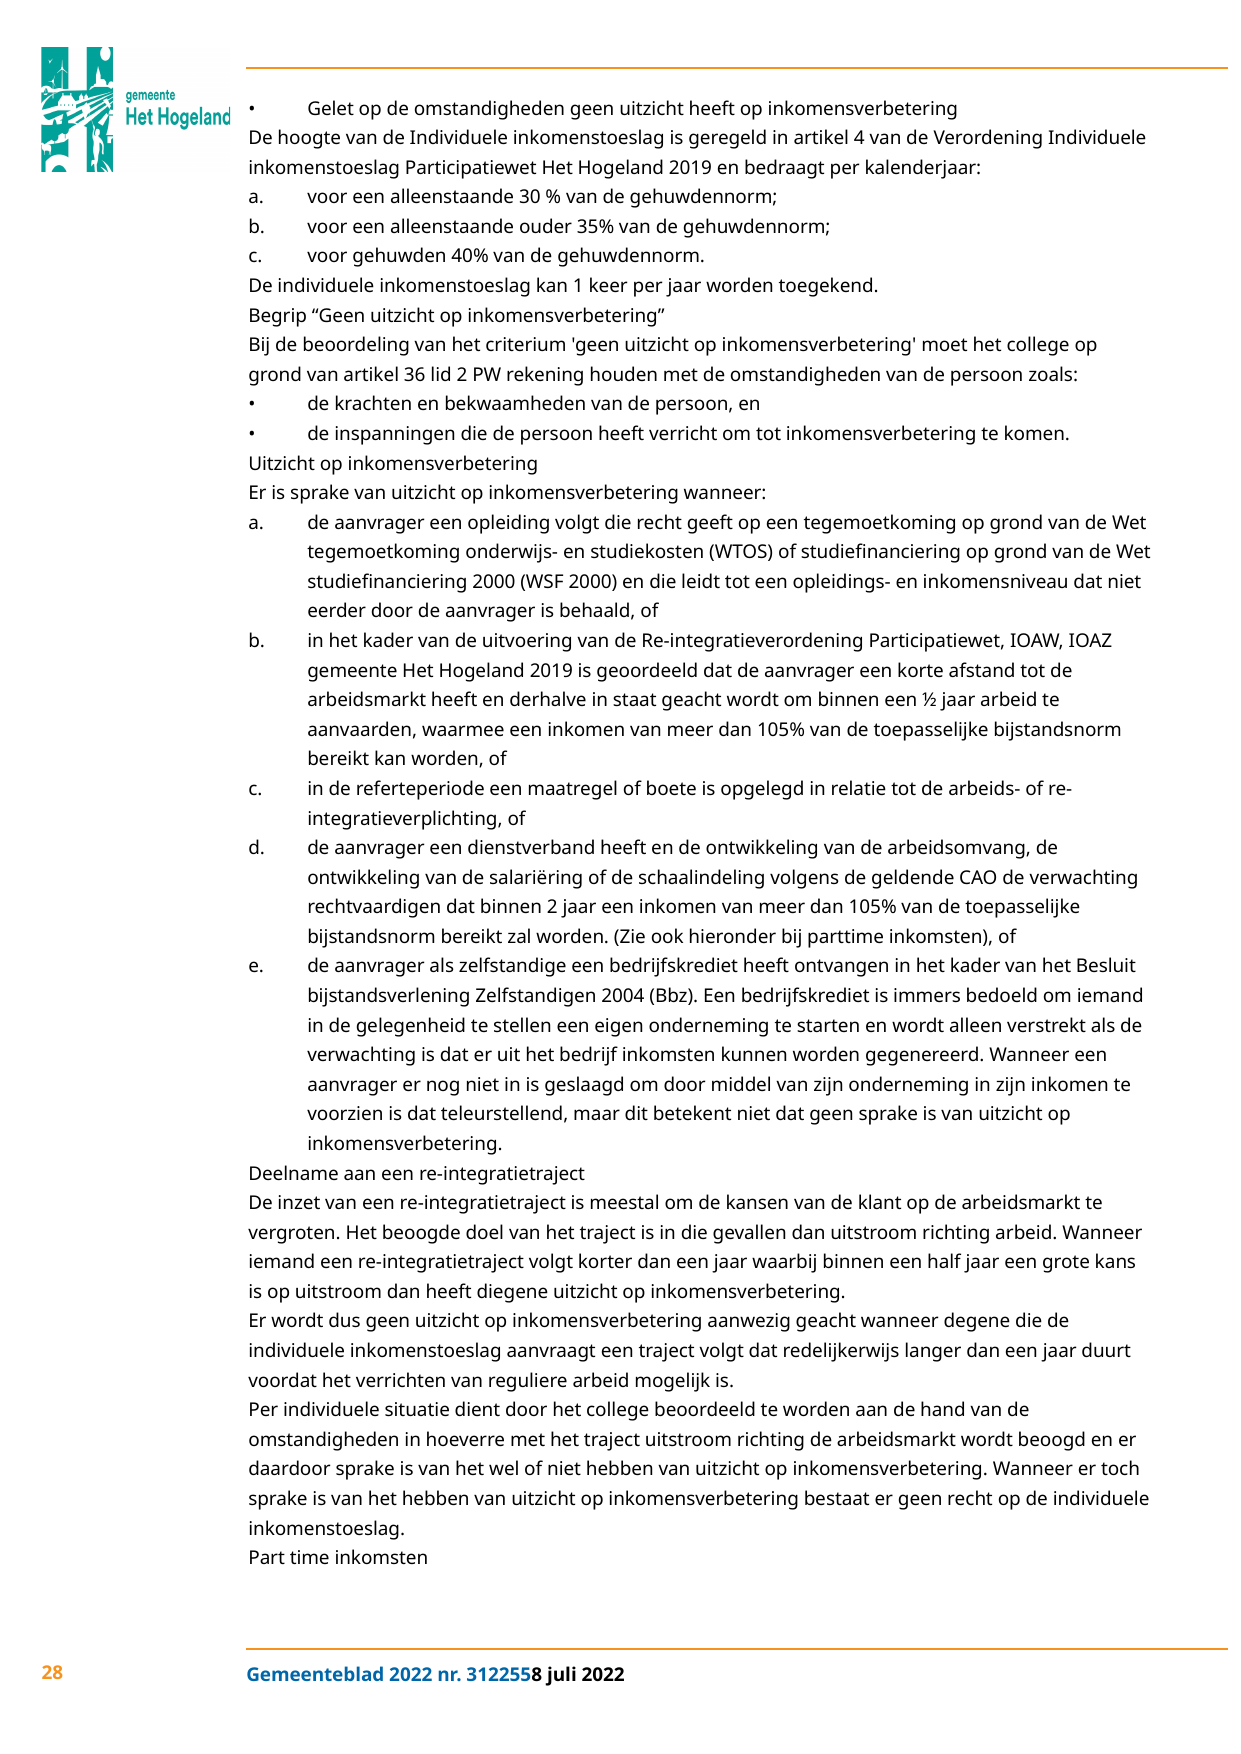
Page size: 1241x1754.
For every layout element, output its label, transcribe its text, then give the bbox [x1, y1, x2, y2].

list de krachten en bekwaamheden van de persoon, en [248, 391, 1152, 416]
picture [41, 47, 231, 172]
text Part time inkomsten [248, 1544, 1152, 1570]
text Er wordt dus geen uitzicht op inkomensverbetering aanwezig geacht wanneer degene die de individuele inkomenstoeslag aanvraagt een traject volgt dat redelijkerwijs langer dan een jaar duurt voordat het verrichten van reguliere arbeid mogelijk is. [248, 1308, 1152, 1393]
text Per individuele situatie dient door het college beoordeeld te worden aan de hand van de omstandigheden in hoeverre met het traject uitstroom richting de arbeidsmarkt wordt beoogd en er daardoor sprake is van het wel of niet hebben van uitzicht op inkomensverbetering. Wanneer er toch sprake is van het hebben van uitzicht op inkomensverbetering bestaat er geen recht op de individuele inkomenstoeslag. [248, 1396, 1152, 1541]
list in de referteperiode een maatregel of boete is opgelegd in relatie tot de arbeids- of re-integratieverplichting, of [248, 775, 1152, 831]
text De inzet van een re-integratietraject is meestal om de kansen van de klant op de arbeidsmarkt te vergroten. Het beoogde doel van het traject is in die gevallen dan uitstroom richting arbeid. Wanneer iemand een re-integratietraject volgt korter dan een jaar waarbij binnen een half jaar een grote kans is op uitstroom dan heeft diegene uitzicht op inkomensverbetering. [248, 1189, 1152, 1304]
text De hoogte van de Individuele inkomenstoeslag is geregeld in artikel 4 van de Verordening Individuele inkomenstoeslag Participatiewet Het Hogeland 2019 en bedraagt per kalenderjaar: [248, 124, 1152, 180]
list de aanvrager als zelfstandige een bedrijfskrediet heeft ontvangen in het kader van het Besluit bijstandsverlening Zelfstandigen 2004 (Bbz). Een bedrijfskrediet is immers bedoeld om iemand in de gelegenheid te stellen een eigen onderneming te starten en wordt alleen verstrekt als de verwachting is dat er uit het bedrijf inkomsten kunnen worden gegenereerd. Wanneer een aanvrager er nog niet in is geslaagd om door middel van zijn onderneming in zijn inkomen te voorzien is dat teleurstellend, maar dit betekent niet dat geen sprake is van uitzicht op inkomensverbetering. [248, 953, 1152, 1156]
list Gelet op de omstandigheden geen uitzicht heeft op inkomensverbetering [248, 95, 1152, 121]
text Deelname aan een re-integratietraject [248, 1160, 1152, 1186]
text Er is sprake van uitzicht op inkomensverbetering wanneer: [248, 479, 1152, 505]
list in het kader van de uitvoering van de Re-integratieverordening Participatiewet, IOAW, IOAZ gemeente Het Hogeland 2019 is geoordeeld dat de aanvrager een korte afstand tot de arbeidsmarkt heeft en derhalve in staat geacht wordt om binnen een ½ jaar arbeid te aanvaarden, waarmee een inkomen van meer dan 105% van de toepasselijke bijstandsnorm bereikt kan worden, of [248, 627, 1152, 771]
list de aanvrager een opleiding volgt die recht geeft op een tegemoetkoming op grond van de Wet tegemoetkoming onderwijs- en studiekosten (WTOS) of studiefinanciering op grond van de Wet studiefinanciering 2000 (WSF 2000) en die leidt tot een opleidings- en inkomensniveau dat niet eerder door de aanvrager is behaald, of [248, 509, 1152, 623]
text De individuele inkomenstoeslag kan 1 keer per jaar worden toegekend. [248, 272, 1152, 298]
list voor een alleenstaande 30 % van de gehuwdennorm; [248, 183, 1152, 209]
text Begrip “Geen uitzicht op inkomensverbetering” [248, 302, 1152, 328]
list de aanvrager een dienstverband heeft en de ontwikkeling van de arbeidsomvang, de ontwikkeling van de salariëring of de schaalindeling volgens de geldende CAO de verwachting rechtvaardigen dat binnen 2 jaar een inkomen van meer dan 105% van de toepasselijke bijstandsnorm bereikt zal worden. (Zie ook hieronder bij parttime inkomsten), of [248, 834, 1152, 949]
list voor een alleenstaande ouder 35% van de gehuwdennorm; [248, 213, 1152, 239]
text Uitzicht op inkomensverbetering [248, 450, 1152, 476]
list de inspanningen die de persoon heeft verricht om tot inkomensverbetering te komen. [248, 420, 1152, 446]
list voor gehuwden 40% van de gehuwdennorm. [248, 243, 1152, 268]
text Bij de beoordeling van het criterium 'geen uitzicht op inkomensverbetering' moet het college op grond van artikel 36 lid 2 PW rekening houden met de omstandigheden van de persoon zoals: [248, 331, 1152, 387]
